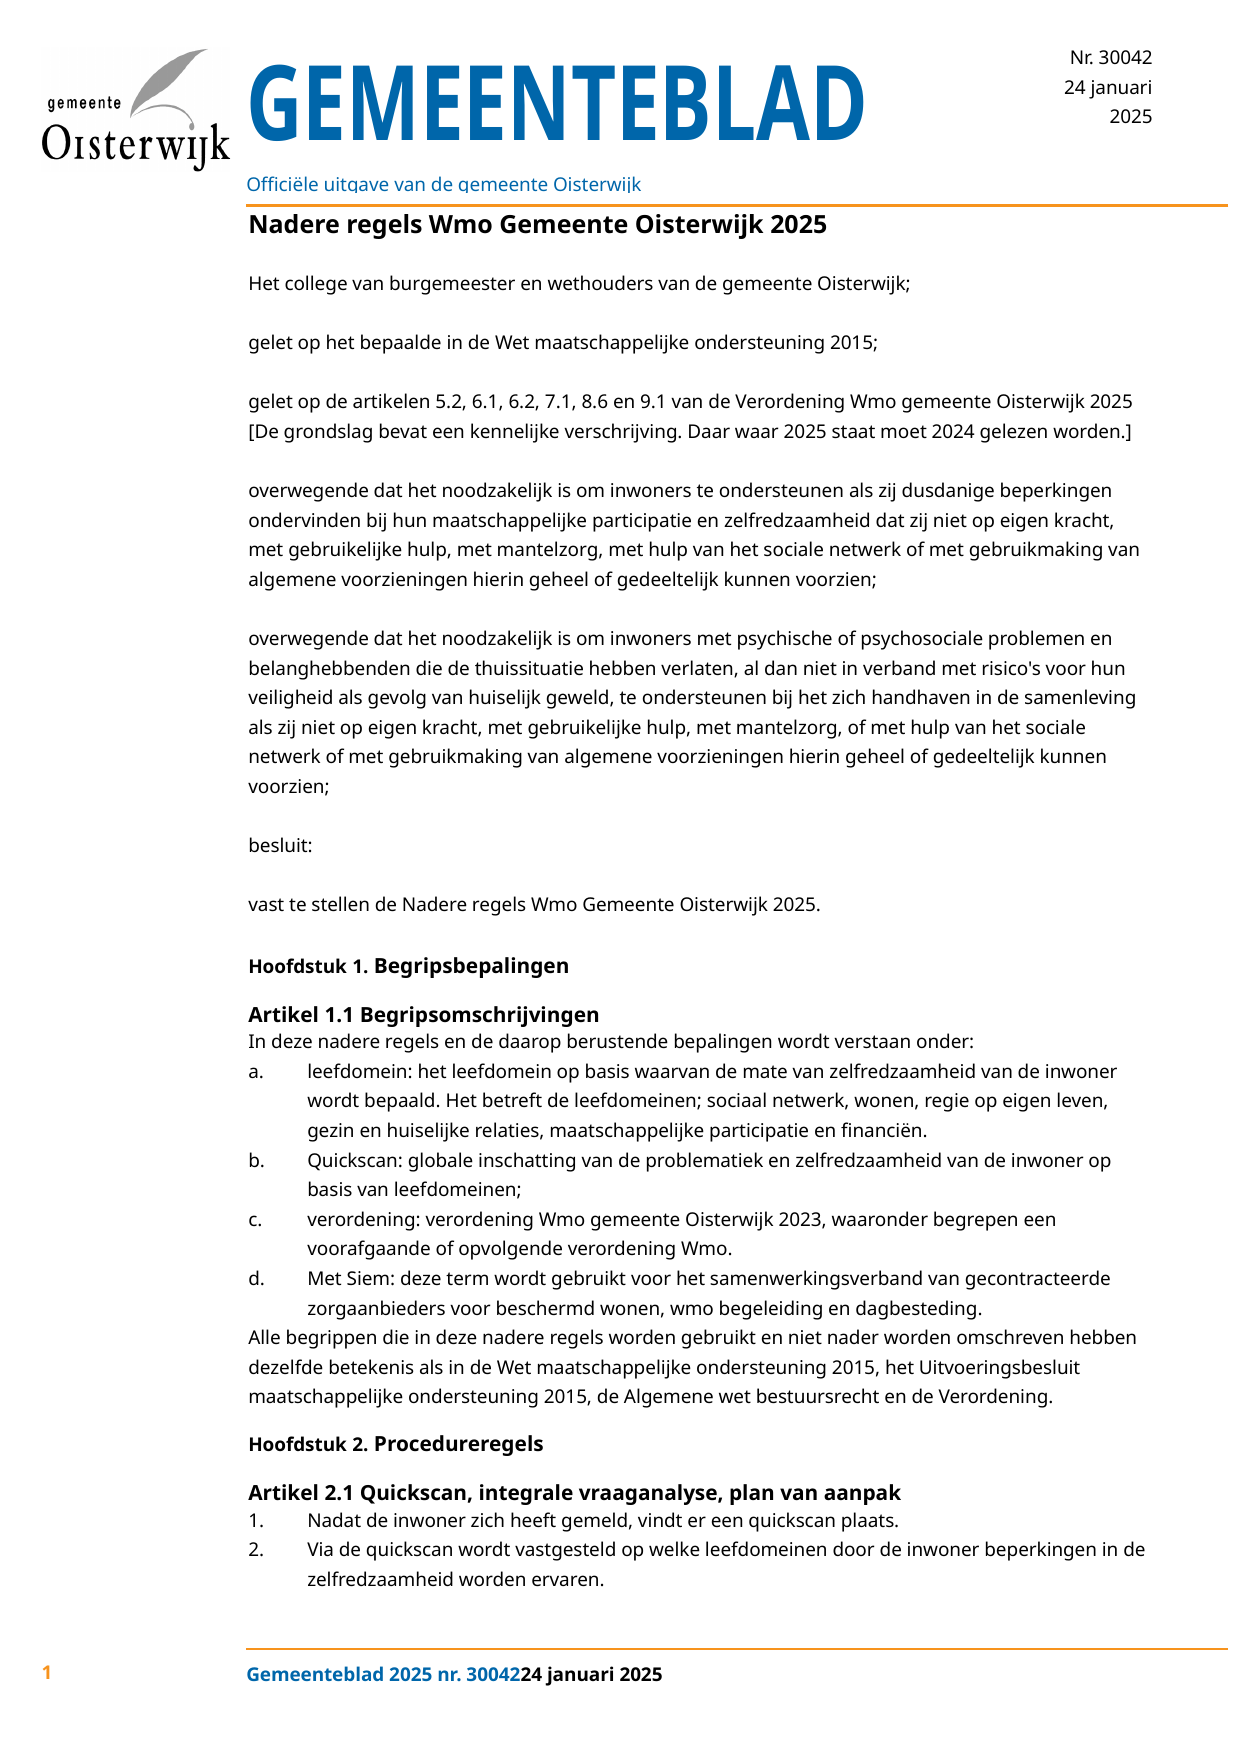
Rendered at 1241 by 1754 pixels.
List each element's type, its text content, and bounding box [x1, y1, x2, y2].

text overwegende dat het noodzakelijk is om inwoners te ondersteunen als zij dusdanige beperkingen ondervinden bij hun maatschappelijke participatie en zelfredzaamheid dat zij niet op eigen kracht, met gebruikelijke hulp, met mantelzorg, met hulp van het sociale netwerk of met gebruikmaking van algemene voorzieningen hierin geheel of gedeeltelijk kunnen voorzien; [248, 477, 1152, 592]
text Artikel 2.1 Quickscan, integrale vraaganalyse, plan van aanpak [248, 1478, 1152, 1507]
text gelet op het bepaalde in de Wet maatschappelijke ondersteuning 2015; [248, 329, 1152, 355]
text Nadere regels Wmo Gemeente Oisterwijk 2025 [248, 207, 1152, 241]
list Via de quickscan wordt vastgesteld op welke leefdomeinen door de inwoner beperkingen in de zelfredzaamheid worden ervaren. [248, 1536, 1152, 1592]
text overwegende dat het noodzakelijk is om inwoners met psychische of psychosociale problemen en belanghebbenden die de thuissituatie hebben verlaten, al dan niet in verband met risico's voor hun veiligheid als gevolg van huiselijk geweld, te ondersteunen bij het zich handhaven in de samenleving als zij niet op eigen kracht, met gebruikelijke hulp, met mantelzorg, of met hulp van het sociale netwerk of met gebruikmaking van algemene voorzieningen hierin geheel of gedeeltelijk kunnen voorzien; [248, 625, 1152, 799]
list Nadat de inwoner zich heeft gemeld, vindt er een quickscan plaats. [248, 1507, 1152, 1532]
picture [41, 47, 231, 172]
text Hoofdstuk 1. Begripsbepalingen [248, 951, 1152, 979]
text besluit: [248, 832, 1152, 858]
list leefdomein: het leefdomein op basis waarvan de mate van zelfredzaamheid van de inwoner wordt bepaald. Het betreft de leefdomeinen; sociaal netwerk, wonen, regie op eigen leven, gezin en huiselijke relaties, maatschappelijke participatie en financiën. [248, 1058, 1152, 1143]
text Hoofdstuk 2. Procedureregels [248, 1429, 1152, 1457]
text gelet op de artikelen 5.2, 6.1, 6.2, 7.1, 8.6 en 9.1 van de Verordening Wmo gemeente Oisterwijk 2025 [248, 389, 1152, 414]
text vast te stellen de Nadere regels Wmo Gemeente Oisterwijk 2025. [248, 892, 1152, 917]
text [De grondslag bevat een kennelijke verschrijving. Daar waar 2025 staat moet 2024 gelezen worden.] [248, 418, 1152, 444]
text In deze nadere regels en de daarop berustende bepalingen wordt verstaan onder: [248, 1028, 1152, 1054]
text Alle begrippen die in deze nadere regels worden gebruikt en niet nader worden omschreven hebben dezelfde betekenis als in de Wet maatschappelijke ondersteuning 2015, het Uitvoeringsbesluit maatschappelijke ondersteuning 2015, de Algemene wet bestuursrecht en de Verordening. [248, 1324, 1152, 1409]
list Met Siem: deze term wordt gebruikt voor het samenwerkingsverband van gecontracteerde zorgaanbieders voor beschermd wonen, wmo begeleiding en dagbesteding. [248, 1265, 1152, 1320]
text Het college van burgemeester en wethouders van de gemeente Oisterwijk; [248, 270, 1152, 296]
list verordening: verordening Wmo gemeente Oisterwijk 2023, waaronder begrepen een voorafgaande of opvolgende verordening Wmo. [248, 1206, 1152, 1261]
text Artikel 1.1 Begripsomschrijvingen [248, 1000, 1152, 1028]
list Quickscan: globale inschatting van de problematiek en zelfredzaamheid van de inwoner op basis van leefdomeinen; [248, 1147, 1152, 1202]
